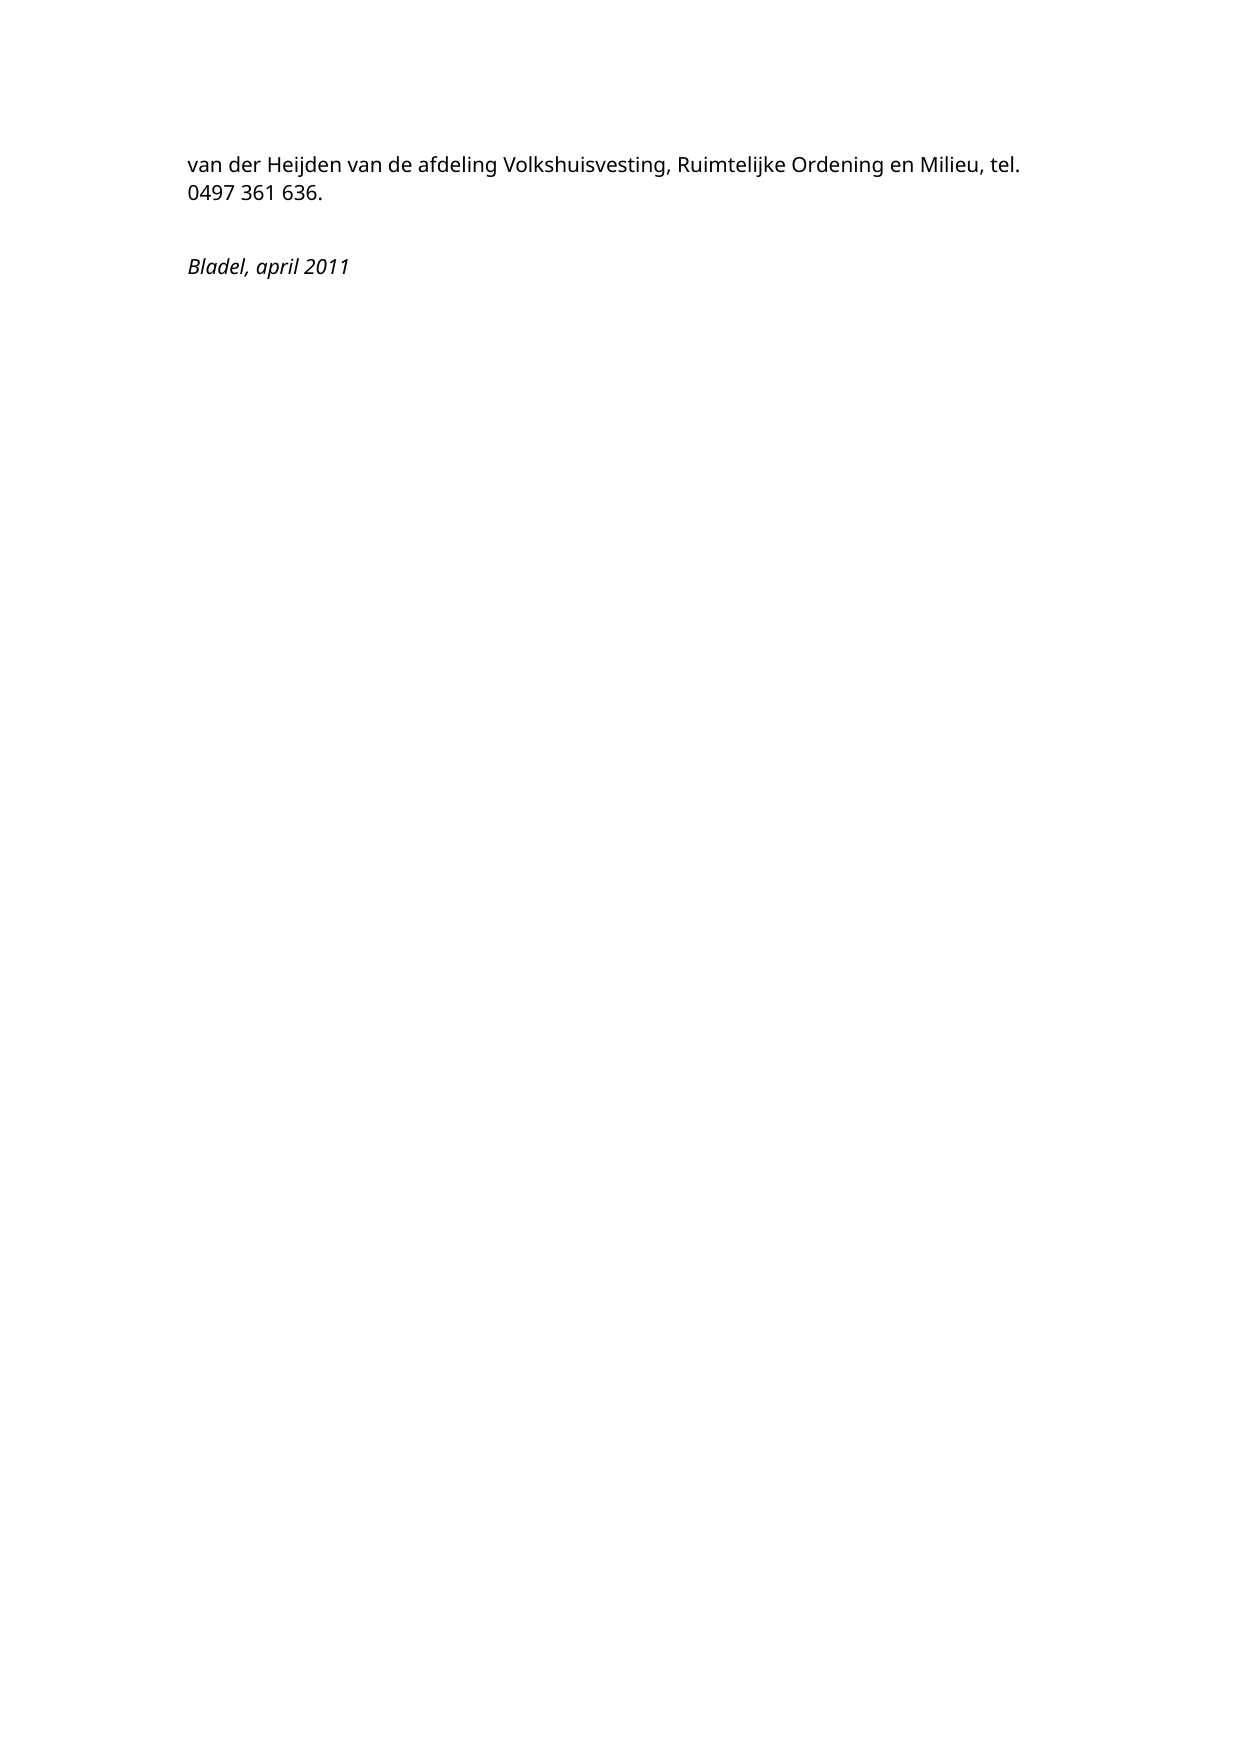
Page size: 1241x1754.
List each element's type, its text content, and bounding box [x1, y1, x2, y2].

text van der Heijden van de afdeling Volkshuisvesting, Ruimtelijke Ordening en Milieu, tel. 0497 361 636. [187, 150, 1053, 207]
text Bladel, april 2011 [187, 252, 1053, 280]
